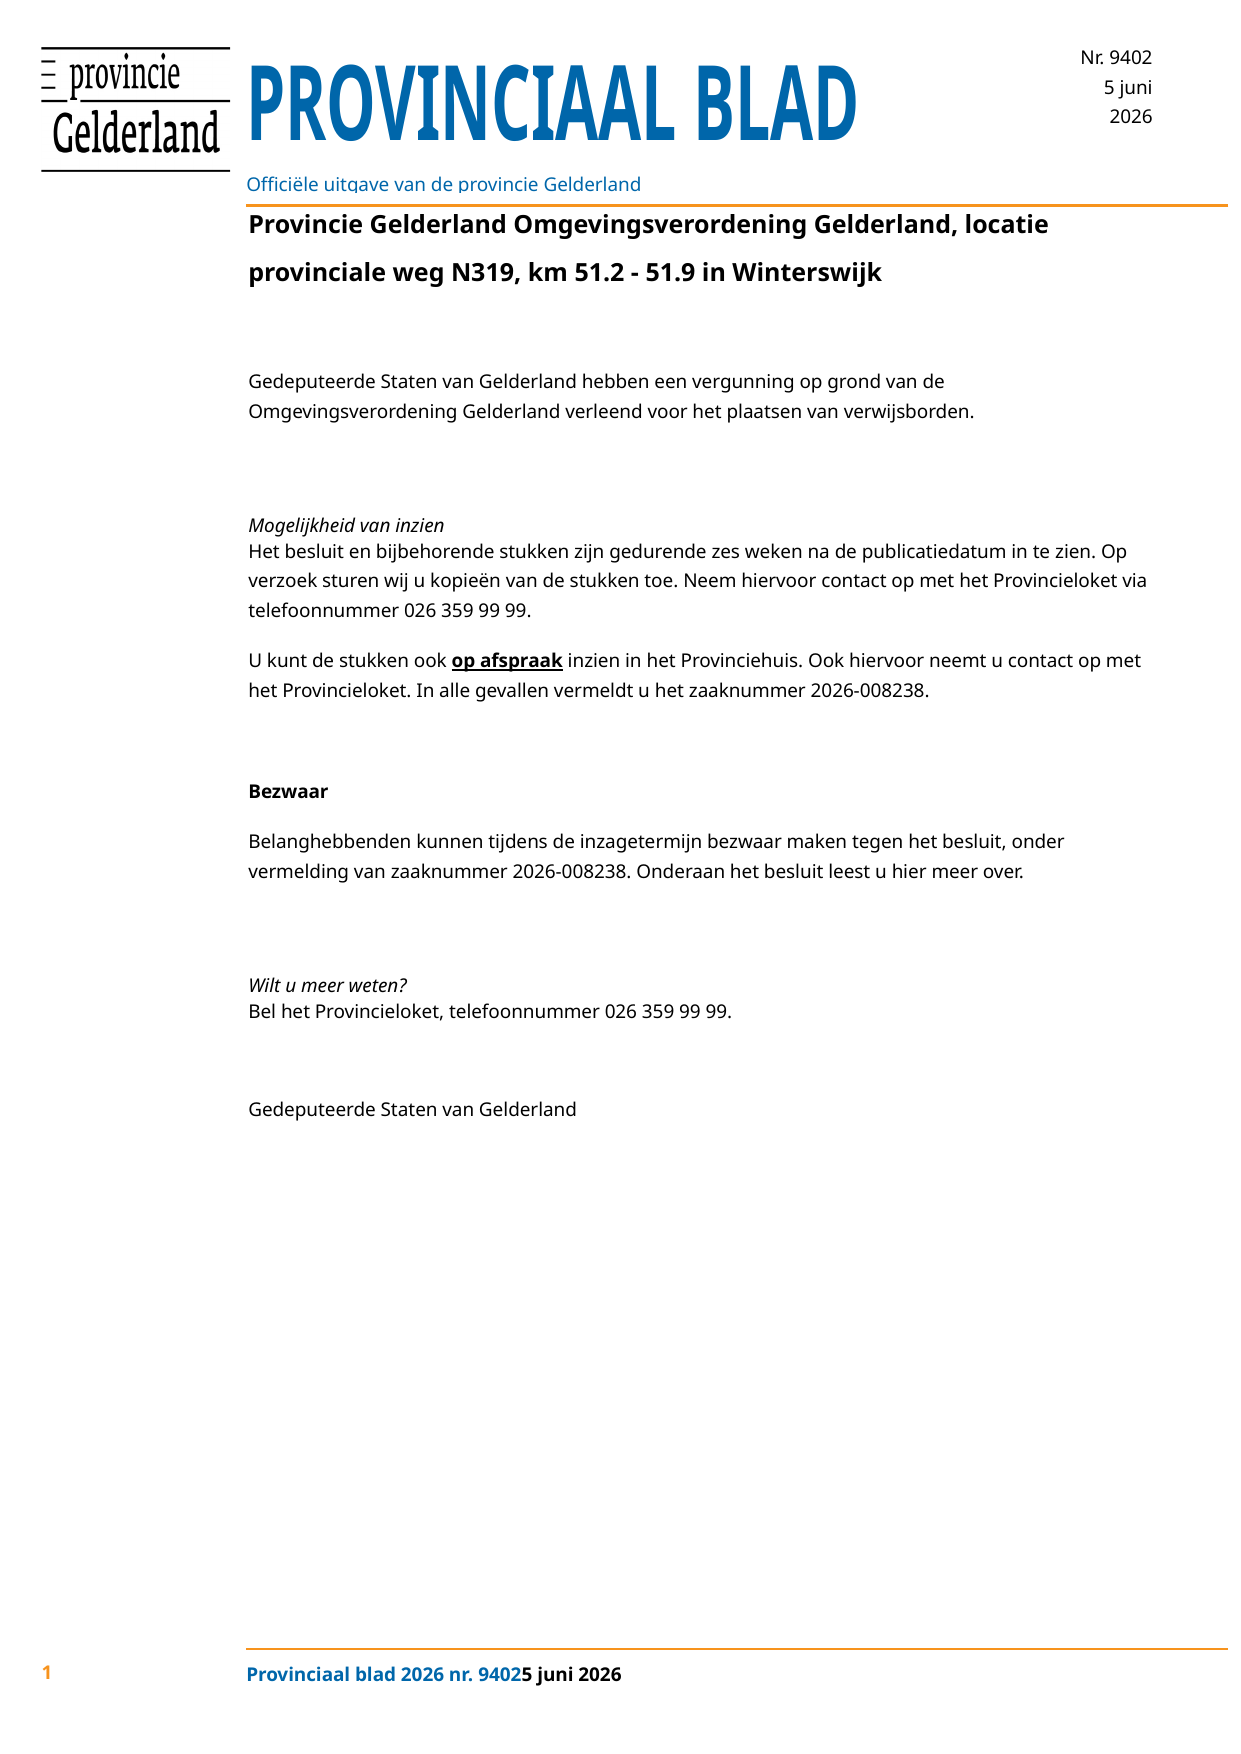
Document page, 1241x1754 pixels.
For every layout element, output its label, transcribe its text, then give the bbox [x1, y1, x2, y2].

text Belanghebbenden kunnen tijdens de inzagetermijn bezwaar maken tegen het besluit, onder vermelding van zaaknummer 2026-008238. Onderaan het besluit leest u hier meer over. [248, 828, 1152, 884]
text Mogelijkheid van inzien [248, 512, 1152, 538]
text Gedeputeerde Staten van Gelderland [248, 1096, 1152, 1122]
text Het besluit en bijbehorende stukken zijn gedurende zes weken na de publicatiedatum in te zien. Op verzoek sturen wij u kopieën van de stukken toe. Neem hiervoor contact op met het Provincieloket via telefoonnummer 026 359 99 99. [248, 538, 1152, 623]
text Bel het Provincieloket, telefoonnummer 026 359 99 99. [248, 998, 1152, 1024]
picture [41, 47, 231, 172]
text Bezwaar [248, 778, 1152, 804]
text Provincie Gelderland Omgevingsverordening Gelderland, locatie provinciale weg N319, km 51.2 - 51.9 in Winterswijk [248, 207, 1152, 288]
text Gedeputeerde Staten van Gelderland hebben een vergunning op grond van de Omgevingsverordening Gelderland verleend voor het plaatsen van verwijsborden. [248, 368, 1152, 424]
text Wilt u meer weten? [248, 972, 1152, 998]
text U kunt de stukken ook op afspraak inzien in het Provinciehuis. Ook hiervoor neemt u contact op met het Provincieloket. In alle gevallen vermeldt u het zaaknummer 2026-008238. [248, 648, 1152, 703]
